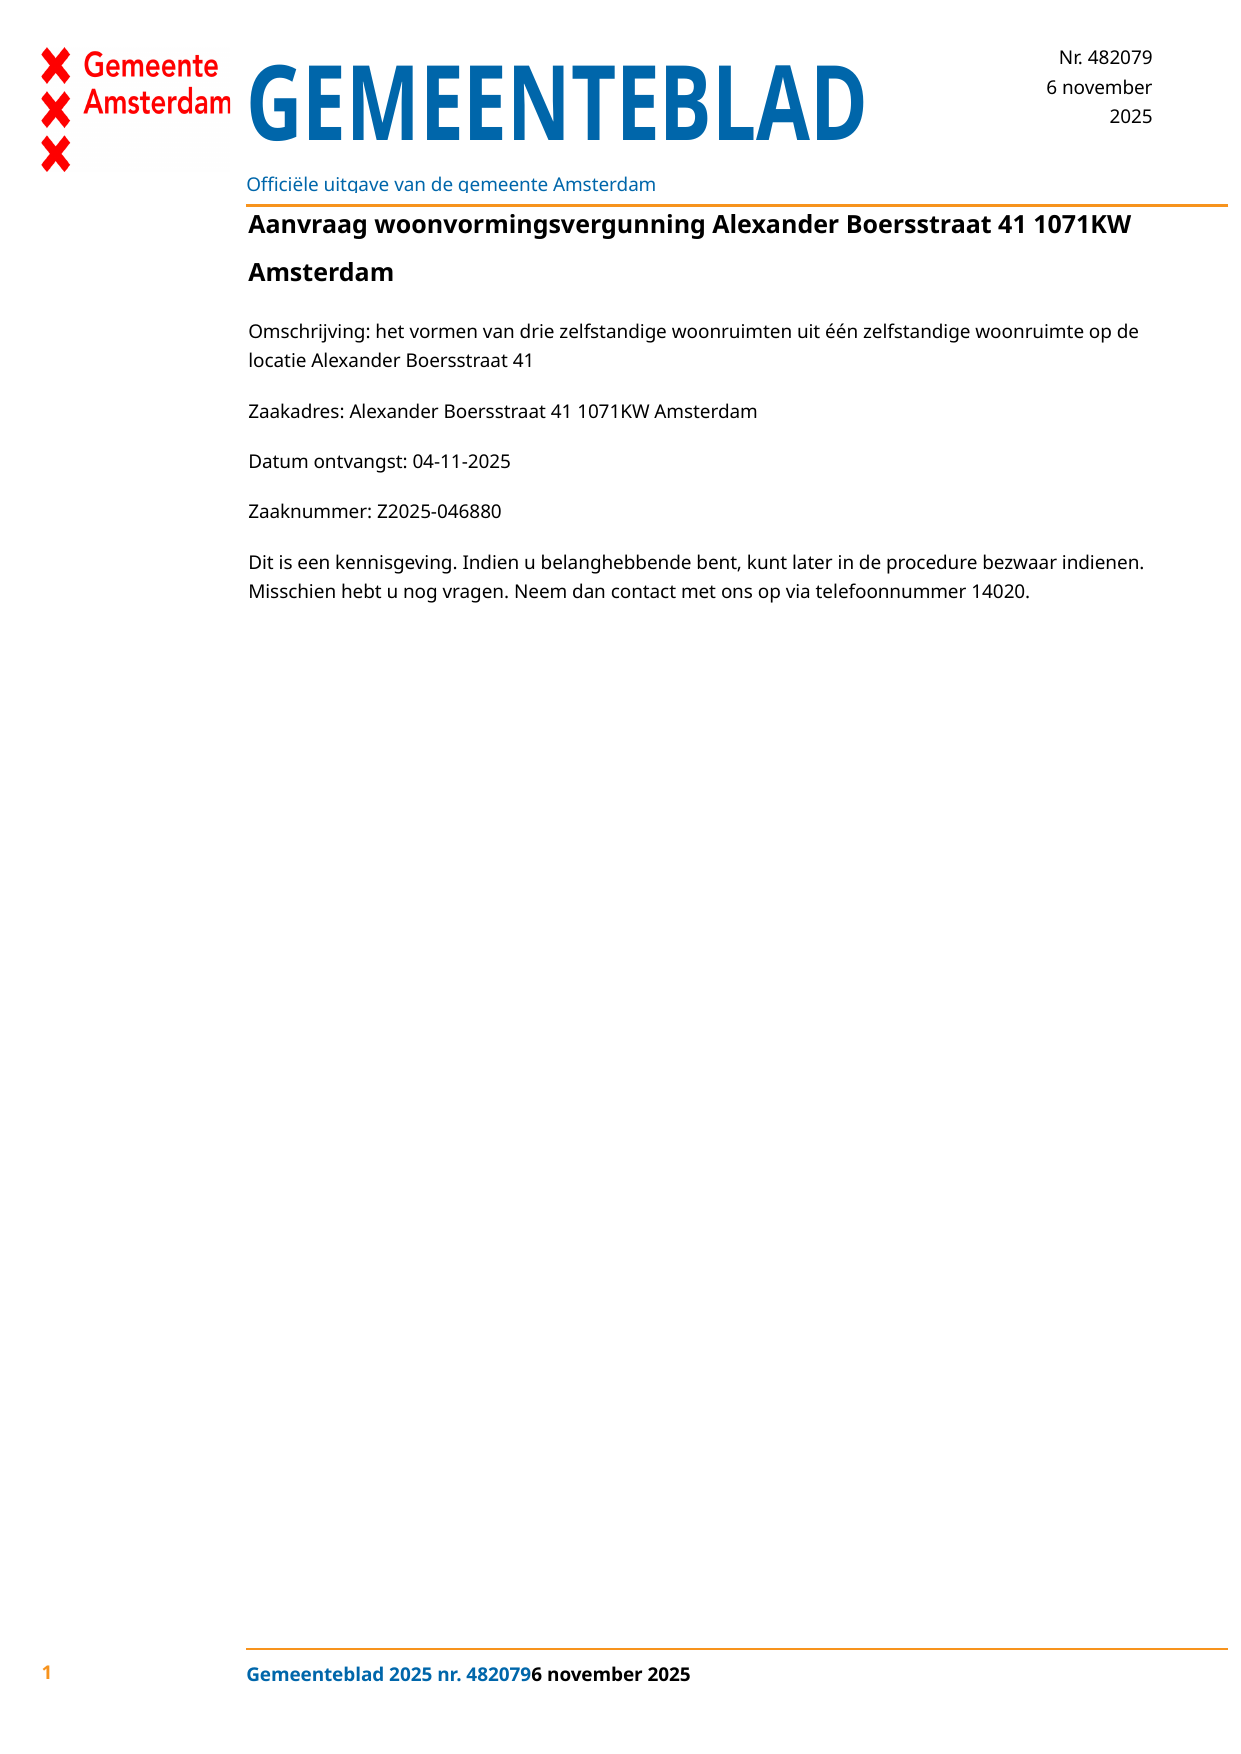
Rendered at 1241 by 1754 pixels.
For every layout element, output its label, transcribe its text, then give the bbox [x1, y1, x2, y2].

text Dit is een kennisgeving. Indien u belanghebbende bent, kunt later in de procedure bezwaar indienen. Misschien hebt u nog vragen. Neem dan contact met ons op via telefoonnummer 14020. [248, 549, 1152, 604]
text Zaakadres: Alexander Boersstraat 41 1071KW Amsterdam [248, 398, 1152, 424]
text Zaaknummer: Z2025-046880 [248, 499, 1152, 524]
text Datum ontvangst: 04-11-2025 [248, 448, 1152, 474]
picture [41, 47, 231, 172]
text Aanvraag woonvormingsvergunning Alexander Boersstraat 41 1071KW Amsterdam [248, 207, 1152, 288]
text Omschrijving: het vormen van drie zelfstandige woonruimten uit één zelfstandige woonruimte op de locatie Alexander Boersstraat 41 [248, 318, 1152, 373]
